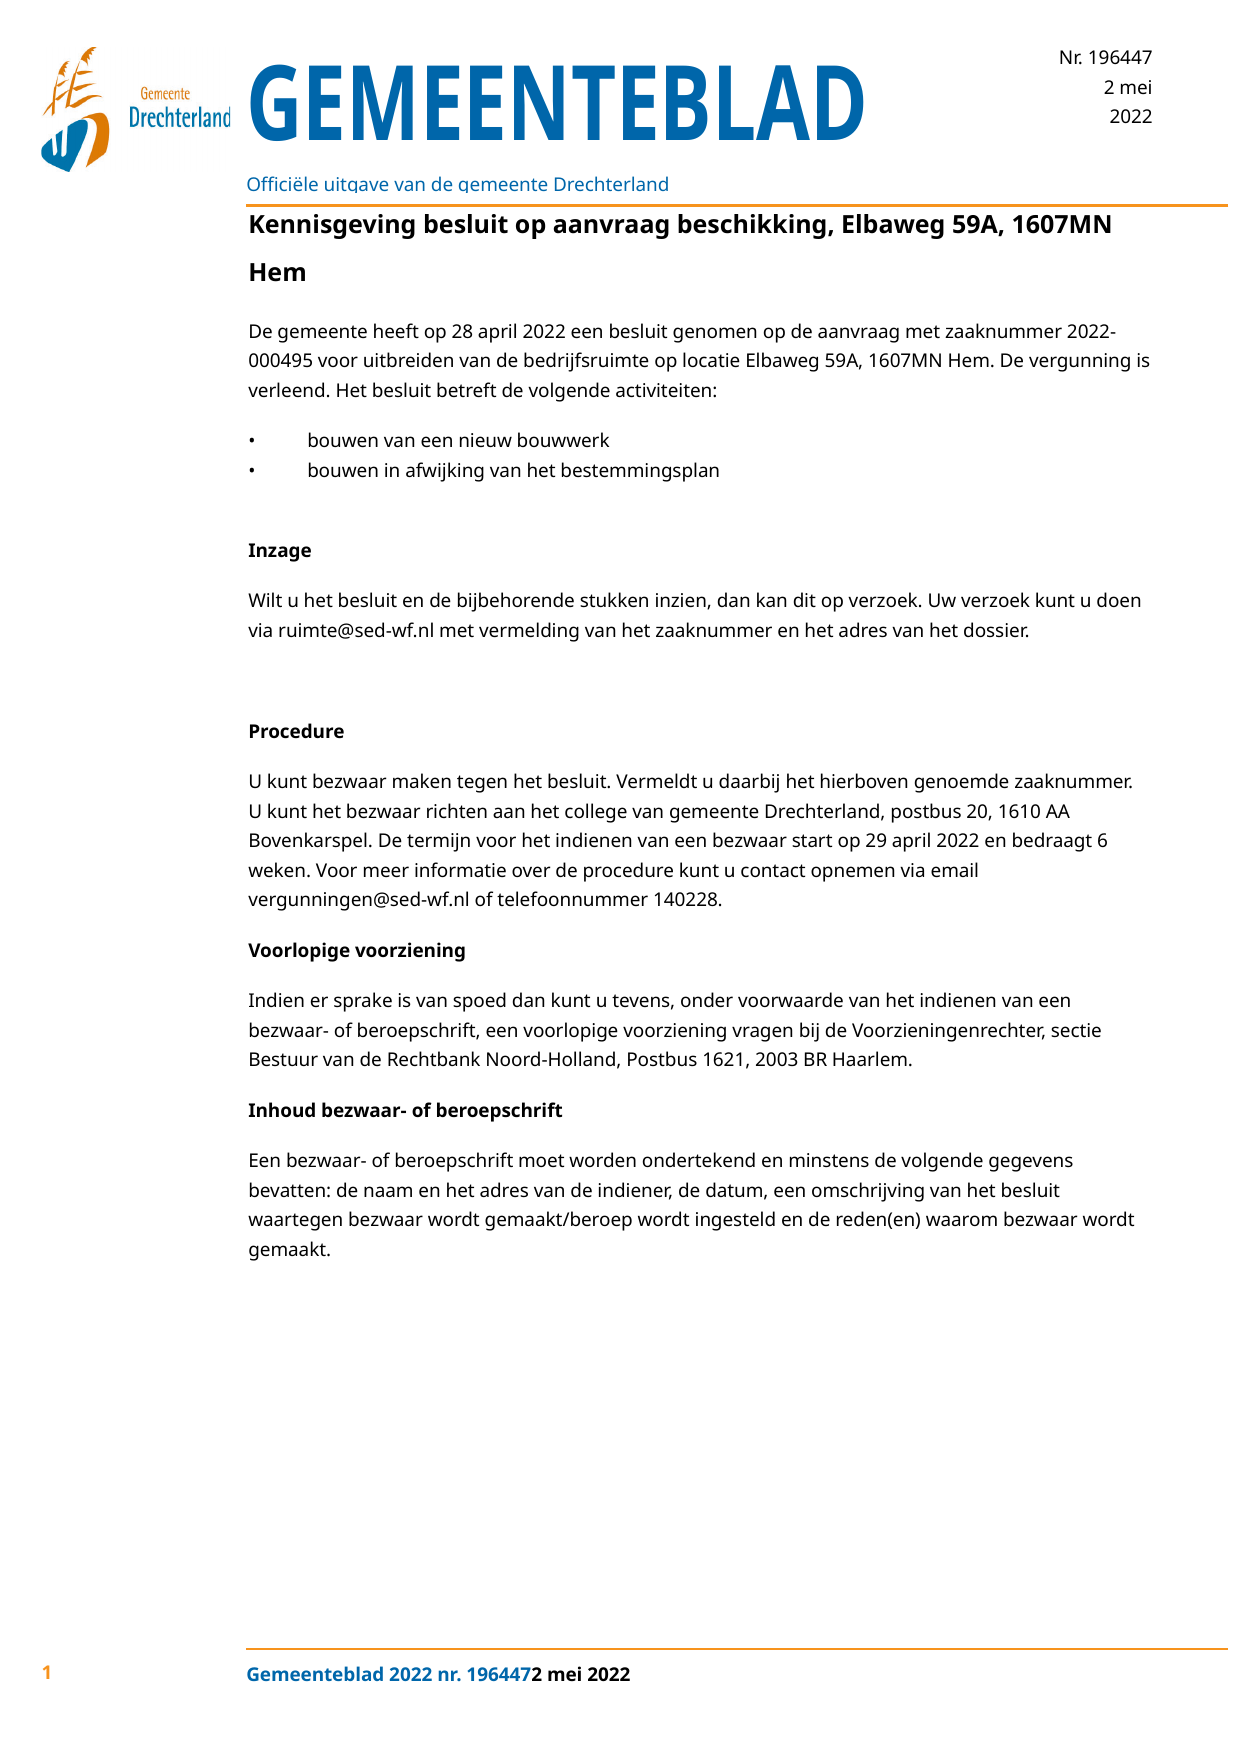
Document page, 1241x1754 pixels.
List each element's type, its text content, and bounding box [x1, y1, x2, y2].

picture [41, 158, 64, 172]
picture [41, 47, 231, 172]
list bouwen van een nieuw bouwwerk [248, 427, 1152, 453]
picture [226, 115, 231, 124]
text Voorlopige voorziening [248, 937, 1152, 963]
text U kunt bezwaar maken tegen het besluit. Vermeldt u daarbij het hierboven genoemde zaaknummer. U kunt het bezwaar richten aan het college van gemeente Drechterland, postbus 20, 1610 AA Bovenkarspel. De termijn voor het indienen van een bezwaar start op 29 april 2022 en bedraagt 6 weken. Voor meer informatie over de procedure kunt u contact opnemen via email vergunningen@sed-wf.nl of telefoonnummer 140228. [248, 768, 1152, 912]
text Procedure [248, 718, 1152, 744]
text De gemeente heeft op 28 april 2022 een besluit genomen op de aanvraag met zaaknummer 2022-000495 voor uitbreiden van de bedrijfsruimte op locatie Elbaweg 59A, 1607MN Hem. De vergunning is verleend. Het besluit betreft de volgende activiteiten: [248, 318, 1152, 403]
text Kennisgeving besluit op aanvraag beschikking, Elbaweg 59A, 1607MN Hem [248, 207, 1152, 288]
text Inzage [248, 537, 1152, 563]
list bouwen in afwijking van het bestemmingsplan [248, 457, 1152, 483]
text Wilt u het besluit en de bijbehorende stukken inzien, dan kan dit op verzoek. Uw verzoek kunt u doen via ruimte@sed-wf.nl met vermelding van het zaaknummer en het adres van het dossier. [248, 587, 1152, 643]
text Een bezwaar- of beroepschrift moet worden ondertekend en minstens de volgende gegevens bevatten: de naam en het adres van de indiener, de datum, een omschrijving van het besluit waartegen bezwaar wordt gemaakt/beroep wordt ingesteld en de reden(en) waarom bezwaar wordt gemaakt. [248, 1147, 1152, 1262]
text Inhoud bezwaar- of beroepschrift [248, 1097, 1152, 1123]
text Indien er sprake is van spoed dan kunt u tevens, onder voorwaarde van het indienen van een bezwaar- of beroepschrift, een voorlopige voorziening vragen bij de Voorzieningenrechter, sectie Bestuur van de Rechtbank Noord-Holland, Postbus 1621, 2003 BR Haarlem. [248, 987, 1152, 1072]
